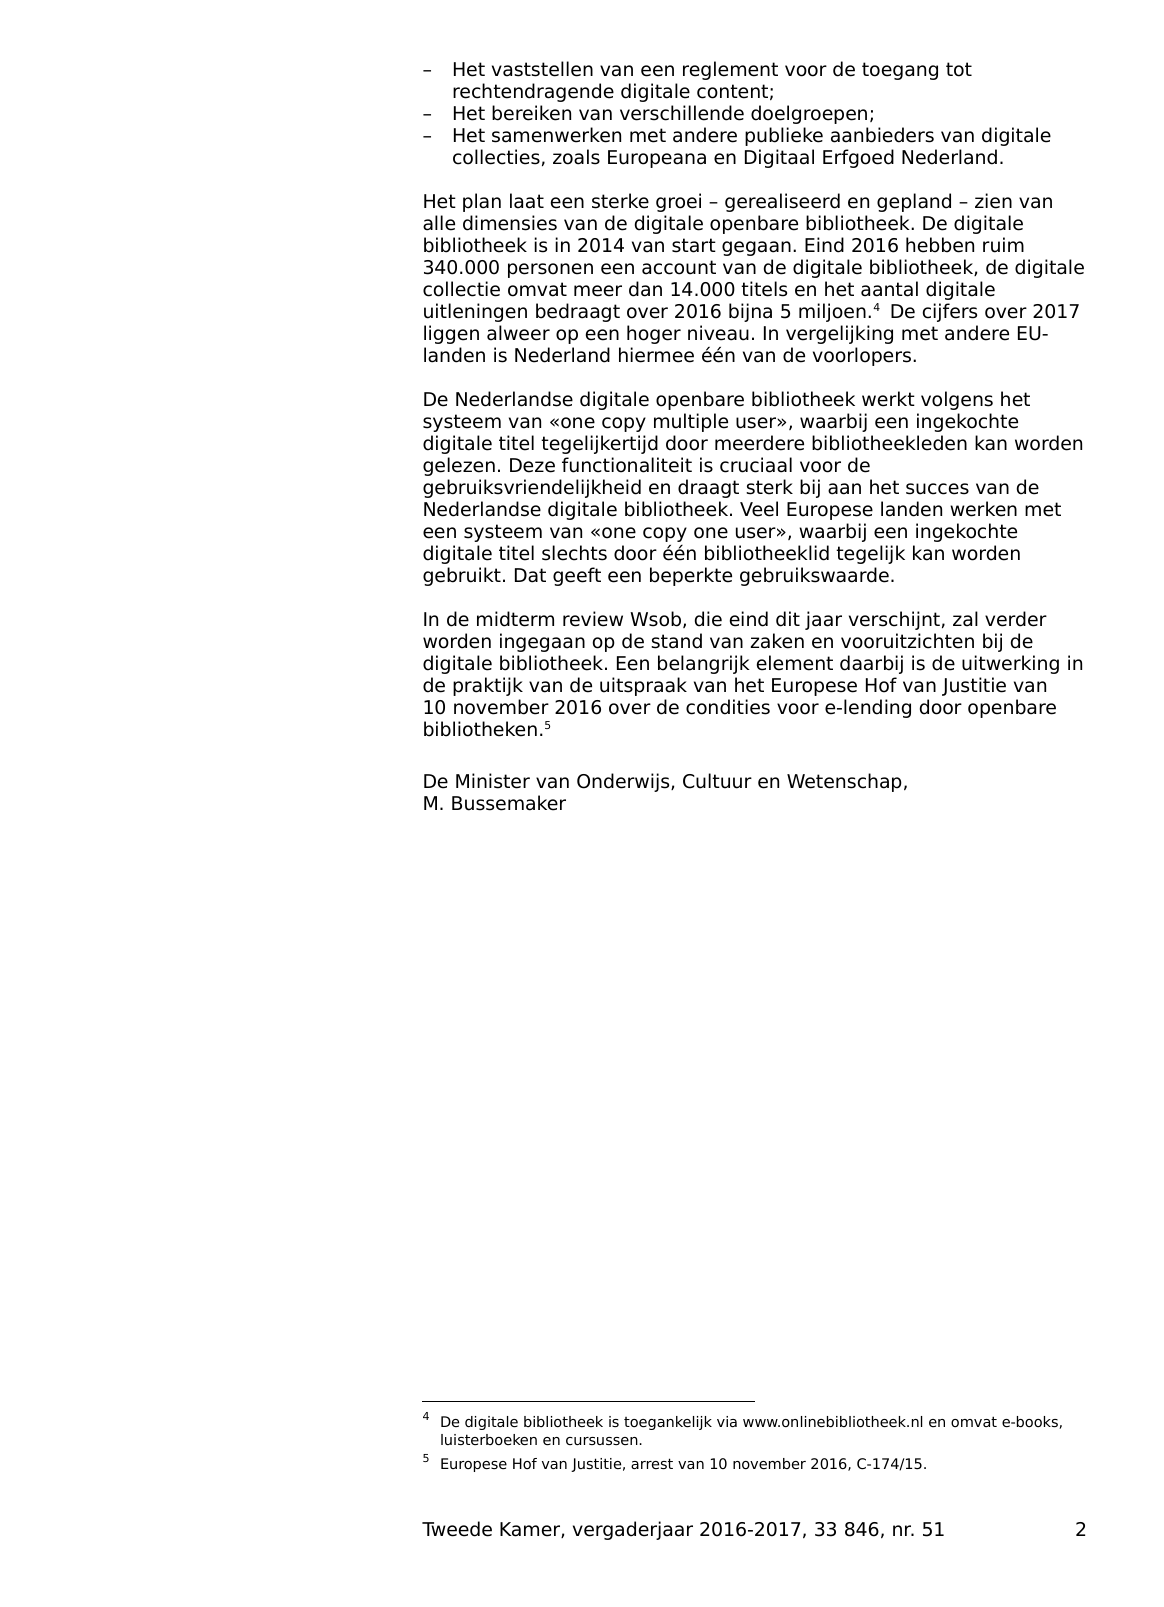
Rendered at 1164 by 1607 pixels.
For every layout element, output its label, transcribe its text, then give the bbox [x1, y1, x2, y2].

text De Nederlandse digitale openbare bibliotheek werkt volgens het systeem van «one copy multiple user», waarbij een ingekochte digitale titel tegelijkertijd door meerdere bibliotheekleden kan worden gelezen. Deze functionaliteit is cruciaal voor de gebruiksvriendelijkheid en draagt sterk bij aan het succes van de Nederlandse digitale bibliotheek. Veel Europese landen werken met een systeem van «one copy one user», waarbij een ingekochte digitale titel slechts door één bibliotheeklid tegelijk kan worden gebruikt. Dat geeft een beperkte gebruikswaarde. [422, 389, 1087, 587]
text De Minister van Onderwijs, Cultuur en Wetenschap, M. Bussemaker [422, 771, 1087, 815]
text – Het vaststellen van een reglement voor de toegang tot rechtendragende digitale content; [422, 59, 1087, 103]
text Europese Hof van Justitie, arrest van 10 november 2016, C-174/15. [422, 1452, 1087, 1474]
text – Het samenwerken met andere publieke aanbieders van digitale collecties, zoals Europeana en Digitaal Erfgoed Nederland. [422, 125, 1087, 169]
text In de midterm review Wsob, die eind dit jaar verschijnt, zal verder worden ingegaan op de stand van zaken en vooruitzichten bij de digitale bibliotheek. Een belangrijk element daarbij is de uitwerking in de praktijk van de uitspraak van het Europese Hof van Justitie van 10 november 2016 over de condities voor e-lending door openbare bibliotheken. [422, 609, 1087, 741]
text – Het bereiken van verschillende doelgroepen; [422, 103, 1087, 125]
text De digitale bibliotheek is toegankelijk via www.onlinebibliotheek.nl en omvat e-books, luisterboeken en cursussen. [422, 1410, 1087, 1449]
text Het plan laat een sterke groei – gerealiseerd en gepland – zien van alle dimensies van de digitale openbare bibliotheek. De digitale bibliotheek is in 2014 van start gegaan. Eind 2016 hebben ruim 340.000 personen een account van de digitale bibliotheek, de digitale collectie omvat meer dan 14.000 titels en het aantal digitale uitleningen bedraagt over 2016 bijna 5 miljoen. De cijfers over 2017 liggen alweer op een hoger niveau. In vergelijking met andere EU-landen is Nederland hiermee één van de voorlopers. [422, 191, 1087, 367]
